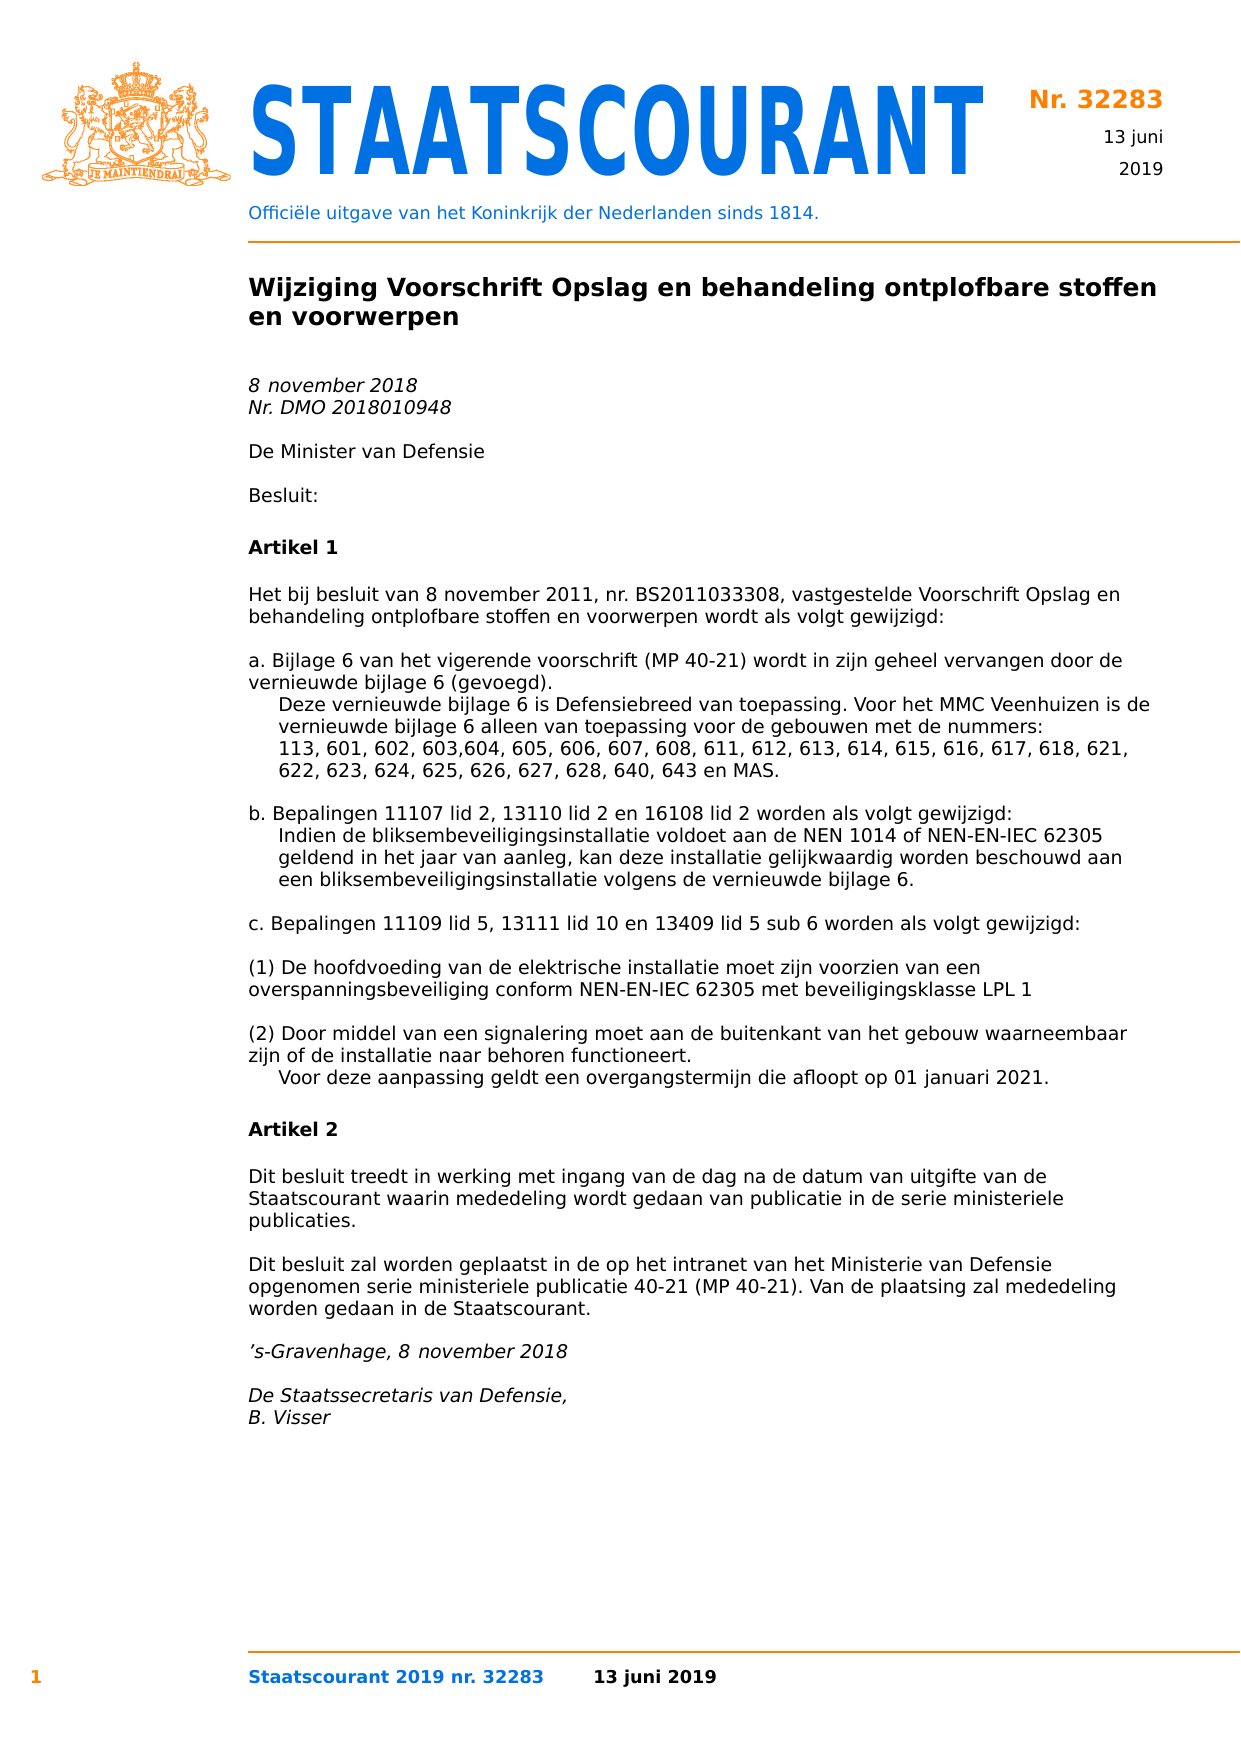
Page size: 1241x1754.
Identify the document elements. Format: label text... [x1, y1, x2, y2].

table_cell 13 juni [998, 121, 1240, 153]
subtitle Artikel 2 [248, 1119, 1163, 1141]
text 113, 601, 602, 603,604, 605, 606, 607, 608, 611, 612, 613, 614, 615, 616, 617, 618, 621, 622, 623, 624, 625, 626, 627, 628, 640, 643 en MAS. [278, 737, 1163, 781]
text Het bij besluit van 8 november 2011, nr. BS2011033308, vastgestelde Voorschrift Opslag en behandeling ontplofbare stoffen en voorwerpen wordt als volgt gewijzigd: [248, 584, 1163, 628]
text b. Bepalingen 11107 lid 2, 13110 lid 2 en 16108 lid 2 worden als volgt gewijzigd: [248, 803, 1163, 825]
text (2) Door middel van een signalering moet aan de buitenkant van het gebouw waarneembaar zijn of de installatie naar behoren functioneert. [248, 1023, 1163, 1067]
table_header STAATSCOURANT [248, 62, 998, 203]
text Dit besluit treedt in werking met ingang van de dag na de datum van uitgifte van de Staatscourant waarin mededeling wordt gedaan van publicatie in de serie ministeriele publicaties. [248, 1166, 1163, 1232]
text (1) De hoofdvoeding van de elektrische installatie moet zijn voorzien van een overspanningsbeveiliging conform NEN-EN-IEC 62305 met beveiligingsklasse LPL 1 [248, 957, 1163, 1001]
text ’s-Gravenhage, 8 november 2018 [248, 1341, 1163, 1363]
subtitle Artikel 1 [248, 537, 1163, 559]
text De Minister van Defensie [248, 441, 1163, 463]
table_header [25, 62, 248, 241]
text c. Bepalingen 11109 lid 5, 13111 lid 10 en 13409 lid 5 sub 6 worden als volgt gewijzigd: [248, 913, 1163, 935]
subtitle Wijziging Voorschrift Opslag en behandeling ontplofbare stoffen en voorwerpen [248, 273, 1163, 331]
text Indien de bliksembeveiligingsinstallatie voldoet aan de NEN 1014 of NEN-EN-IEC 62305 geldend in het jaar van aanleg, kan deze installatie gelijkwaardig worden beschouwd aan een bliksembeveiligingsinstallatie volgens de vernieuwde bijlage 6. [278, 825, 1163, 891]
text Deze vernieuwde bijlage 6 is Defensiebreed van toepassing. Voor het MMC Veenhuizen is de vernieuwde bijlage 6 alleen van toepassing voor de gebouwen met de nummers: [278, 693, 1163, 737]
text Voor deze aanpassing geldt een overgangstermijn die afloopt op 01 januari 2021. [278, 1067, 1163, 1089]
table_header Nr. 32283 [998, 62, 1240, 121]
table_cell 2019 [998, 153, 1240, 203]
text Nr. DMO 2018010948 [248, 397, 1163, 419]
text De Staatssecretaris van Defensie, B. Visser [248, 1385, 1163, 1429]
text Dit besluit zal worden geplaatst in de op het intranet van het Ministerie van Defensie opgenomen serie ministeriele publicatie 40-21 (MP 40-21). Van de plaatsing zal mededeling worden gedaan in de Staatscourant. [248, 1253, 1163, 1319]
text a. Bijlage 6 van het vigerende voorschrift (MP 40-21) wordt in zijn geheel vervangen door de vernieuwde bijlage 6 (gevoegd). [248, 649, 1163, 693]
text 8 november 2018 [248, 375, 1163, 397]
table_cell Officiële uitgave van het Koninkrijk der Nederlanden sinds 1814. [248, 203, 1240, 241]
text Besluit: [248, 485, 1163, 507]
picture [41, 62, 231, 186]
